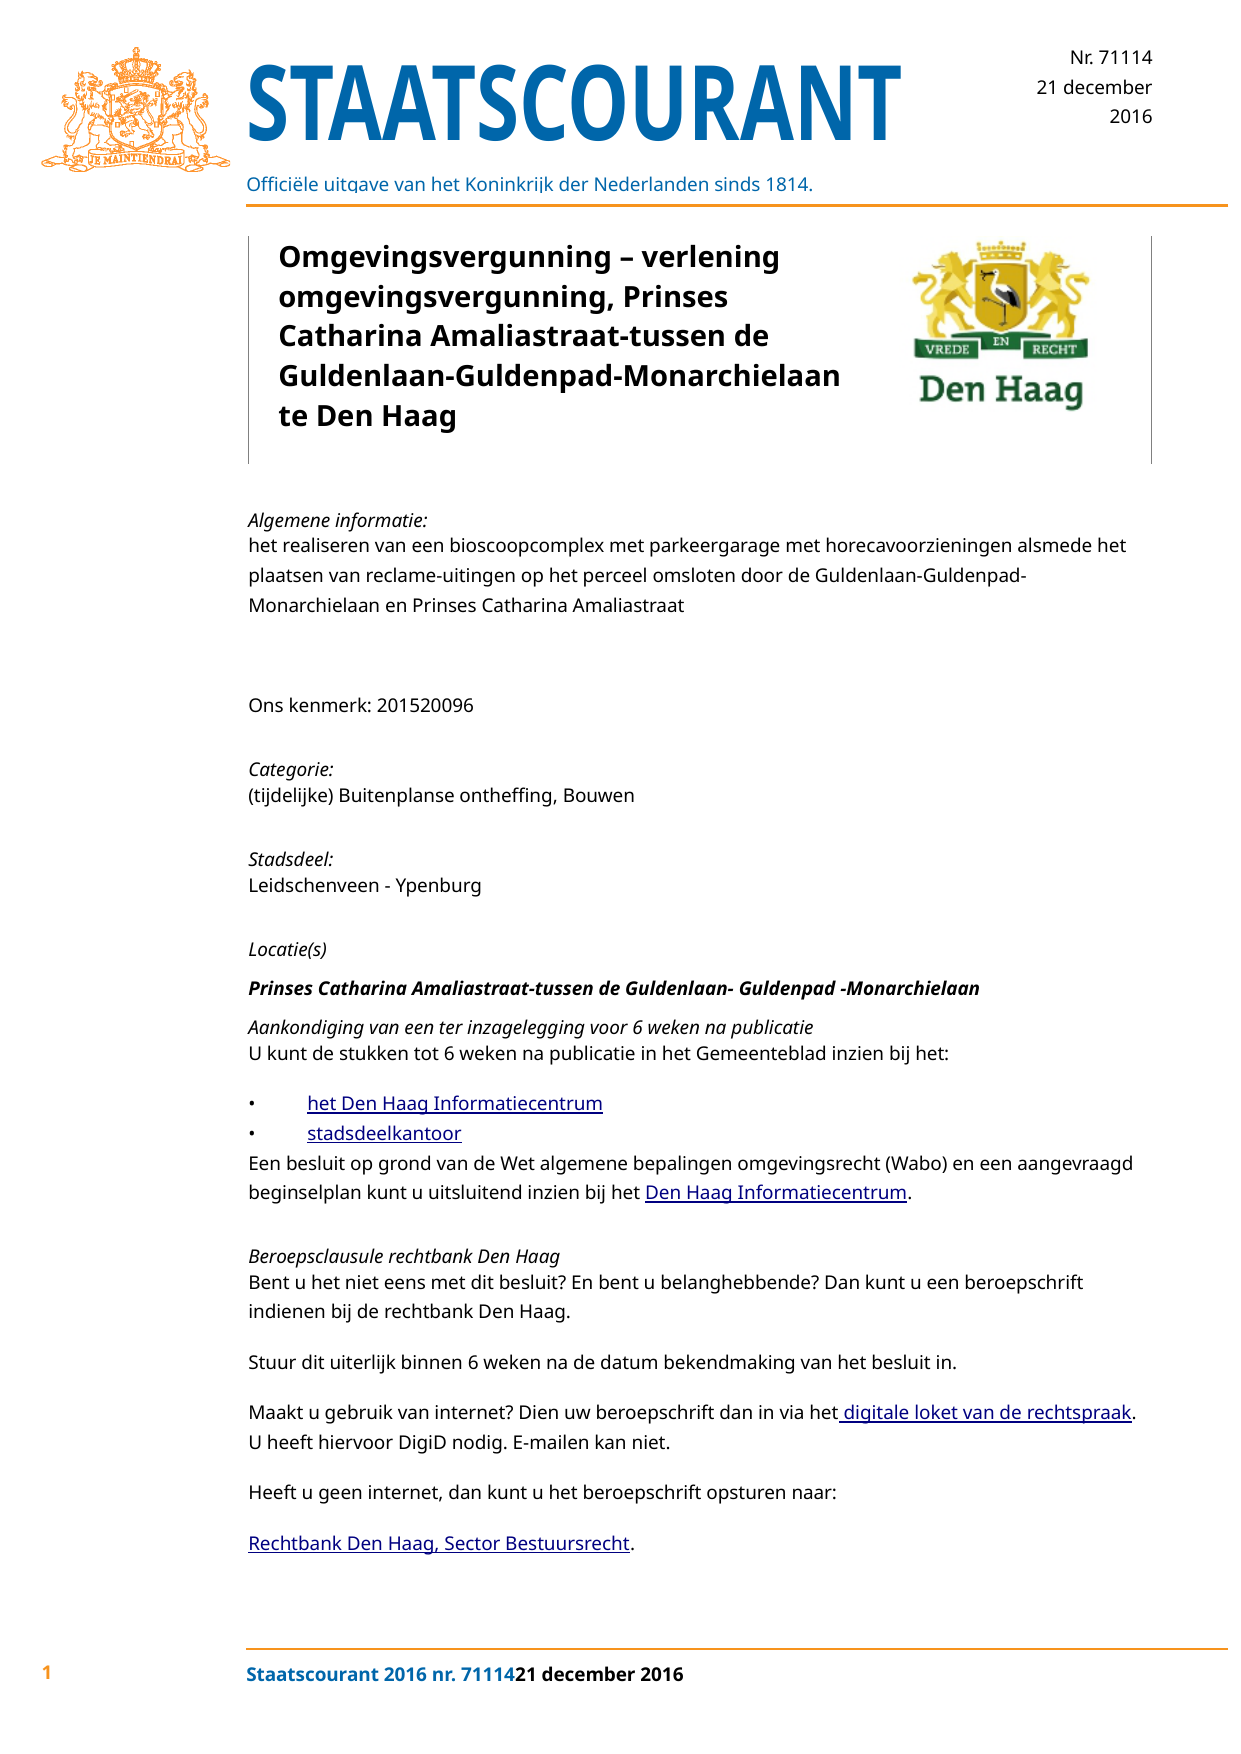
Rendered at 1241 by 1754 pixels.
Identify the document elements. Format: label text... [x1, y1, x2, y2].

text Locatie(s) [248, 936, 1152, 962]
table_header [850, 414, 1151, 464]
text Aankondiging van een ter inzagelegging voor 6 weken na publicatie [248, 1014, 1152, 1040]
text U kunt de stukken tot 6 weken na publicatie in het Gemeenteblad inzien bij het: [248, 1040, 1152, 1066]
text Ons kenmerk: 201520096 [248, 693, 1152, 718]
text Beroepsclausule rechtbank Den Haag [248, 1243, 1152, 1269]
text (tijdelijke) Buitenplanse ontheffing, Bouwen [248, 782, 1152, 808]
text Heeft u geen internet, dan kunt u het beroepschrift opsturen naar: [248, 1479, 1152, 1505]
picture [41, 47, 231, 172]
text Stadsdeel: [248, 846, 1152, 872]
table_header [850, 236, 899, 413]
text Prinses Catharina Amaliastraat-tussen de Guldenlaan- Guldenpad -Monarchielaan [248, 975, 1152, 1001]
table_header [1103, 236, 1151, 413]
text Een besluit op grond van de Wet algemene bepalingen omgevingsrecht (Wabo) en een aangevraagd beginselplan kunt u uitsluitend inzien bij het Den Haag Informatiecentrum. [248, 1150, 1152, 1205]
text Leidschenveen - Ypenburg [248, 872, 1152, 898]
table_header Omgevingsvergunning – verlening omgevingsvergunning, Prinses Catharina Amaliastraat-tussen de Guldenlaan-Guldenpad-Monarchielaan te Den Haag [249, 236, 850, 464]
text Stuur dit uiterlijk binnen 6 weken na de datum bekendmaking van het besluit in. [248, 1349, 1152, 1375]
list stadsdeelkantoor [248, 1120, 1152, 1146]
text Maakt u gebruik van internet? Dien uw beroepschrift dan in via het digitale loket van de rechtspraak. U heeft hiervoor DigiD nodig. E-mailen kan niet. [248, 1399, 1152, 1455]
picture [899, 236, 1103, 414]
text Categorie: [248, 757, 1152, 782]
list het Den Haag Informatiecentrum [248, 1091, 1152, 1116]
text het realiseren van een bioscoopcomplex met parkeergarage met horecavoorzieningen alsmede het plaatsen van reclame-uitingen op het perceel omsloten door de Guldenlaan-Guldenpad-Monarchielaan en Prinses Catharina Amaliastraat [248, 533, 1152, 617]
text Bent u het niet eens met dit besluit? En bent u belanghebbende? Dan kunt u een beroepschrift indienen bij de rechtbank Den Haag. [248, 1269, 1152, 1324]
text Rechtbank Den Haag, Sector Bestuursrecht. [248, 1530, 1152, 1556]
text Algemene informatie: [248, 507, 1152, 533]
